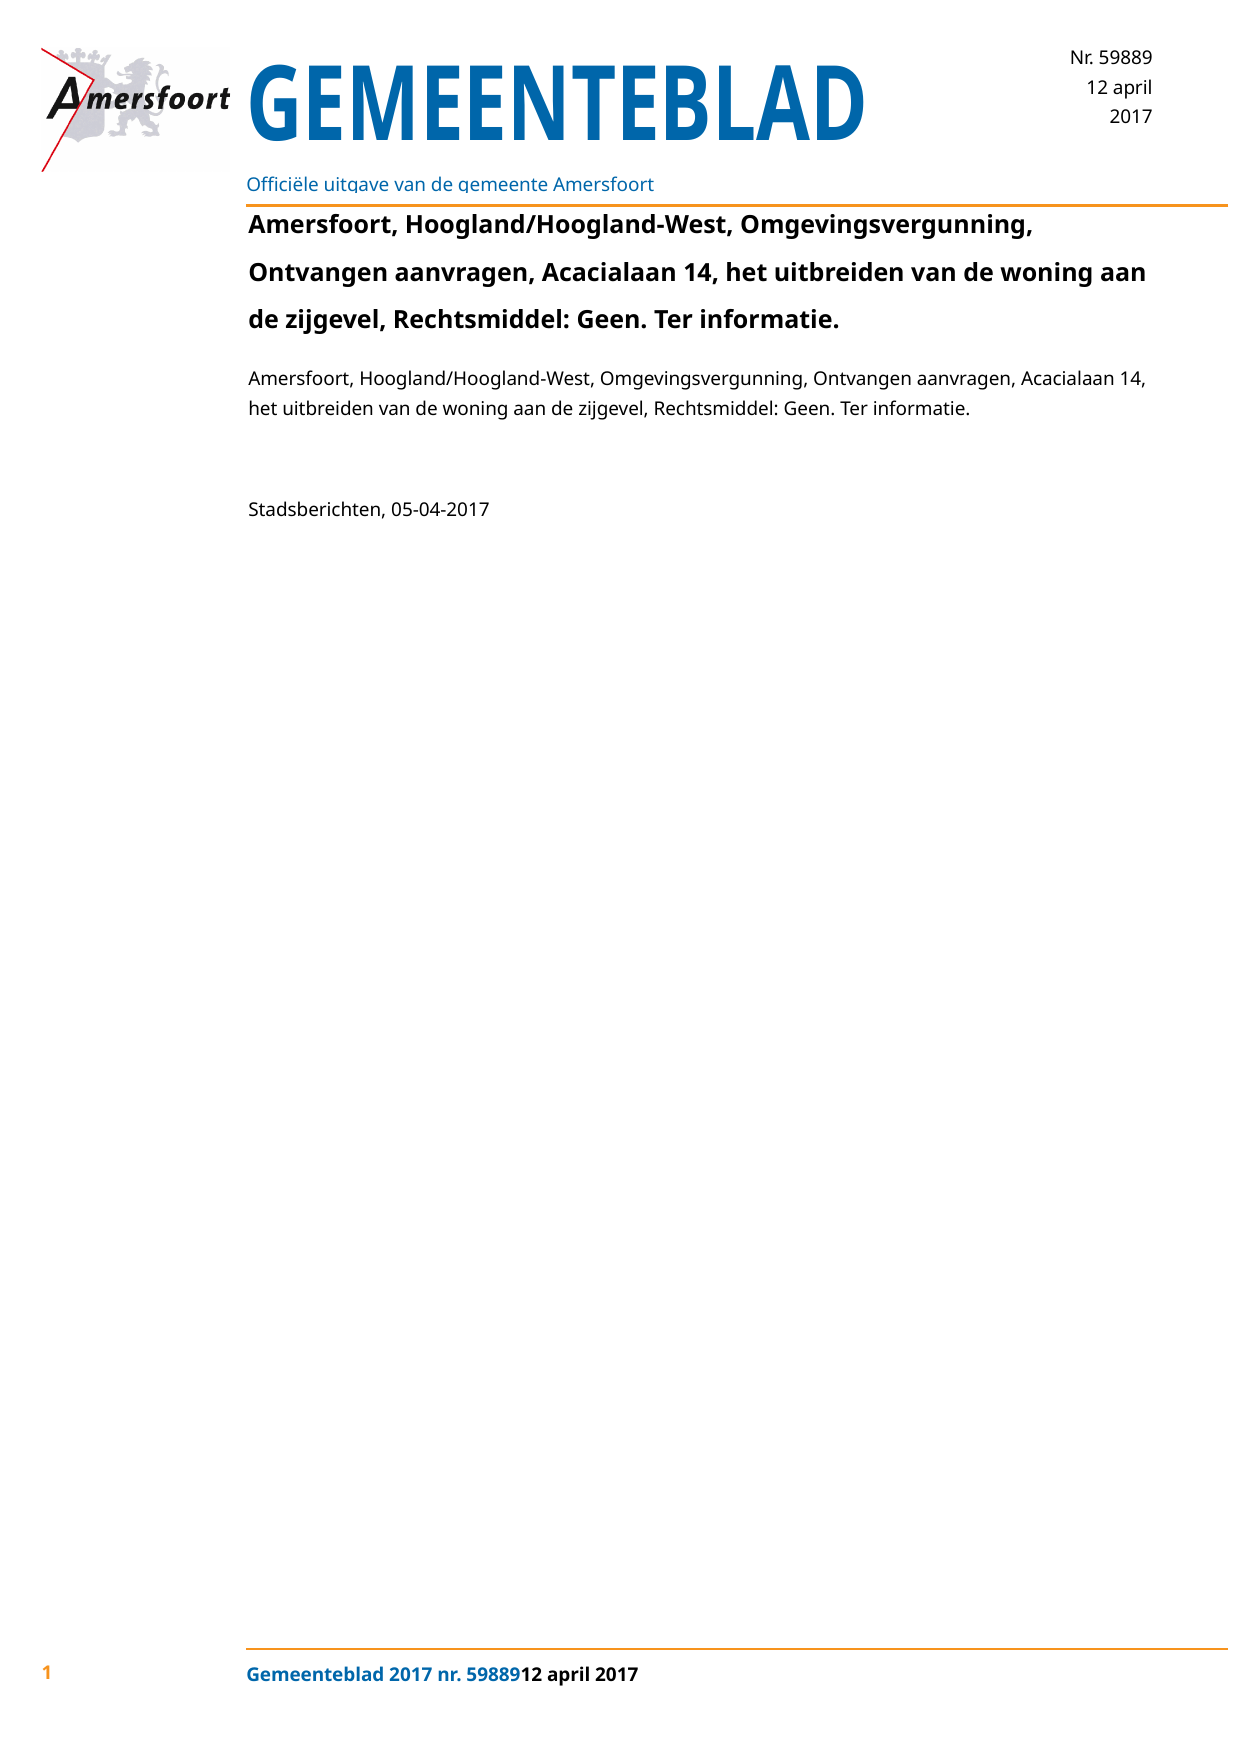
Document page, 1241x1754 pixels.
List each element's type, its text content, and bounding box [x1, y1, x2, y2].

text Amersfoort, Hoogland/Hoogland-West, Omgevingsvergunning, Ontvangen aanvragen, Acacialaan 14, het uitbreiden van de woning aan de zijgevel, Rechtsmiddel: Geen. Ter informatie. [248, 207, 1152, 336]
picture [41, 47, 231, 172]
text Stadsberichten, 05-04-2017 [248, 496, 1152, 522]
text Amersfoort, Hoogland/Hoogland-West, Omgevingsvergunning, Ontvangen aanvragen, Acacialaan 14, het uitbreiden van de woning aan de zijgevel, Rechtsmiddel: Geen. Ter informatie. [248, 366, 1152, 421]
